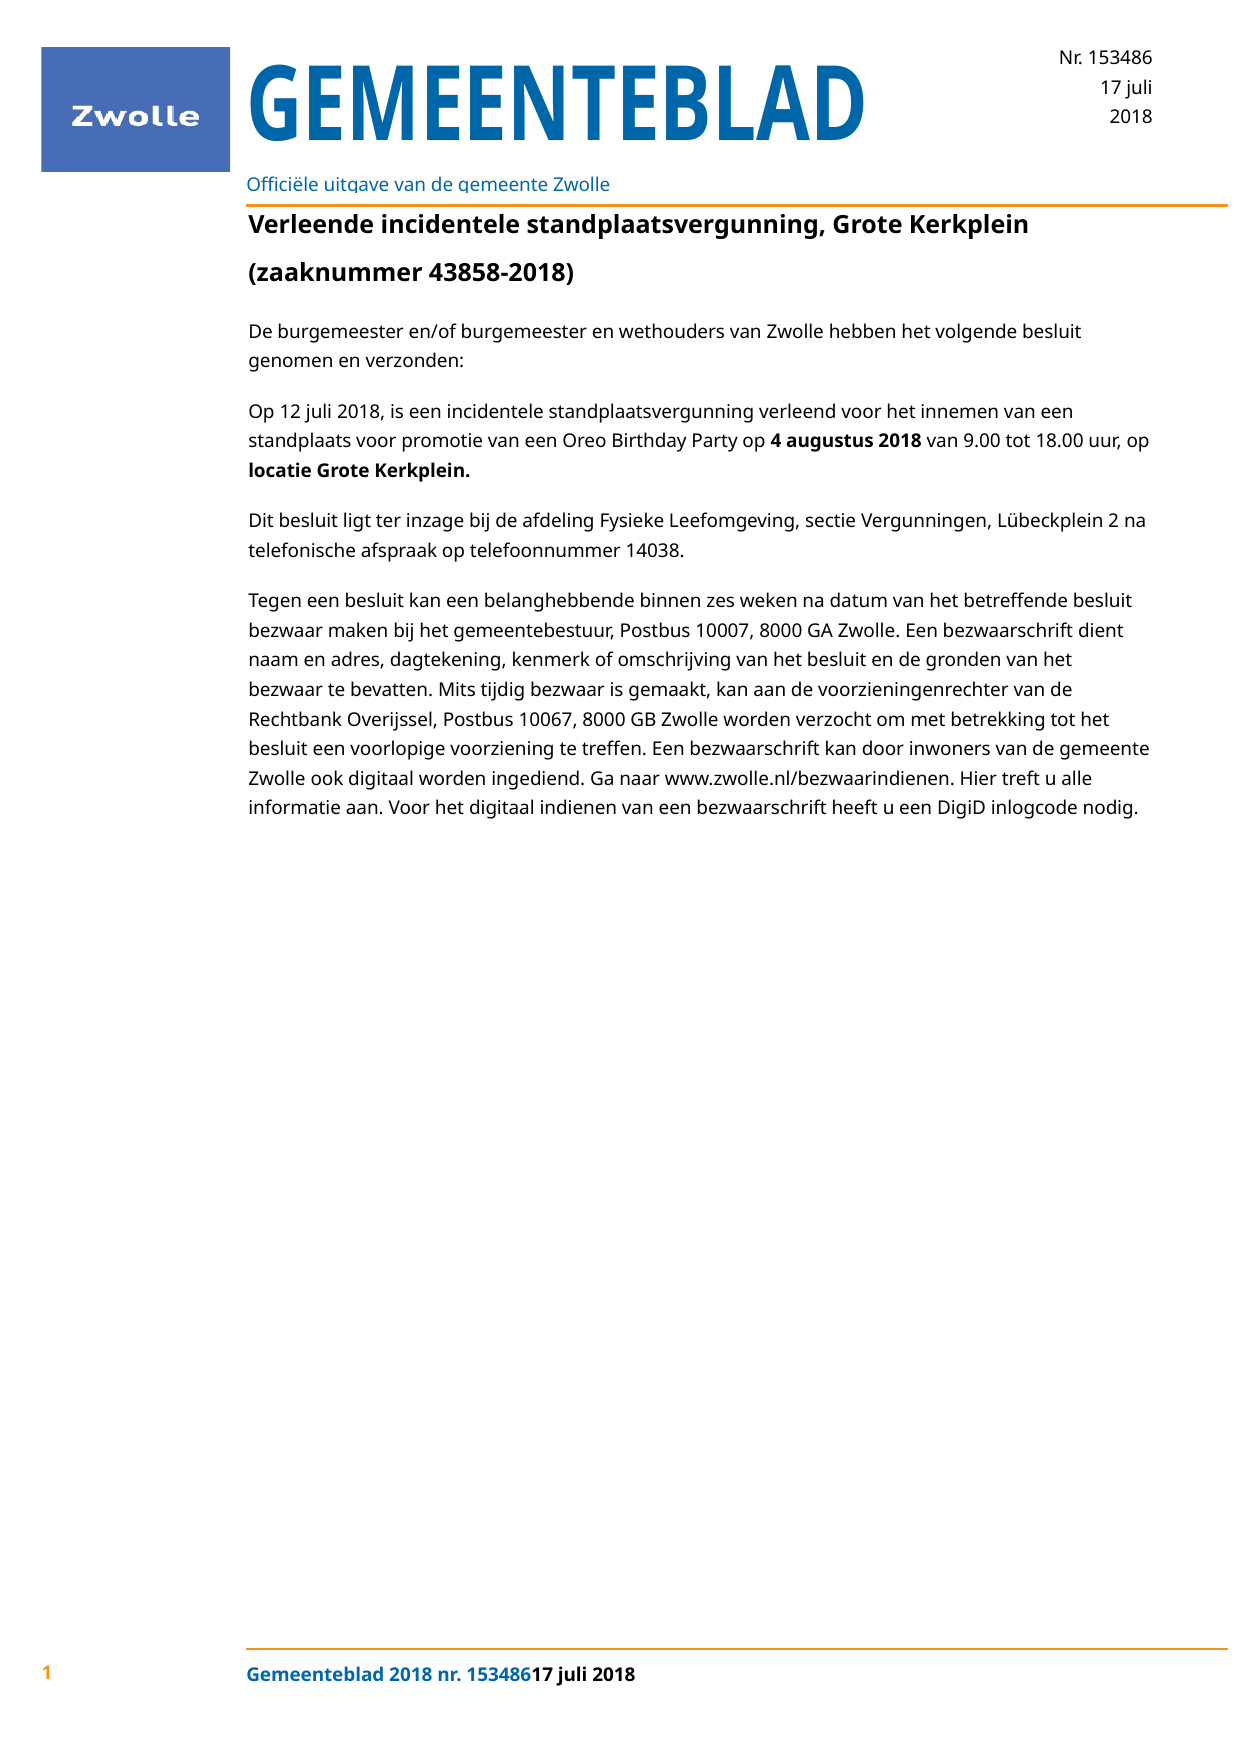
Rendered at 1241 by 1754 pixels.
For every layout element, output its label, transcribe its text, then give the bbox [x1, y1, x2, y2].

text Op 12 juli 2018, is een incidentele standplaatsvergunning verleend voor het innemen van een standplaats voor promotie van een Oreo Birthday Party op 4 augustus 2018 van 9.00 tot 18.00 uur, op locatie Grote Kerkplein. [248, 398, 1152, 483]
text Dit besluit ligt ter inzage bij de afdeling Fysieke Leefomgeving, sectie Vergunningen, Lübeckplein 2 na telefonische afspraak op telefoonnummer 14038. [248, 507, 1152, 563]
text De burgemeester en/of burgemeester en wethouders van Zwolle hebben het volgende besluit genomen en verzonden: [248, 318, 1152, 373]
picture [41, 47, 231, 172]
text Verleende incidentele standplaatsvergunning, Grote Kerkplein (zaaknummer 43858-2018) [248, 207, 1152, 288]
text Tegen een besluit kan een belanghebbende binnen zes weken na datum van het betreffende besluit bezwaar maken bij het gemeentebestuur, Postbus 10007, 8000 GA Zwolle. Een bezwaarschrift dient naam en adres, dagtekening, kenmerk of omschrijving van het besluit en de gronden van het bezwaar te bevatten. Mits tijdig bezwaar is gemaakt, kan aan de voorzieningenrechter van de Rechtbank Overijssel, Postbus 10067, 8000 GB Zwolle worden verzocht om met betrekking tot het besluit een voorlopige voorziening te treffen. Een bezwaarschrift kan door inwoners van de gemeente Zwolle ook digitaal worden ingediend. Ga naar www.zwolle.nl/bezwaarindienen. Hier treft u alle informatie aan. Voor het digitaal indienen van een bezwaarschrift heeft u een DigiD inlogcode nodig. [248, 587, 1152, 820]
